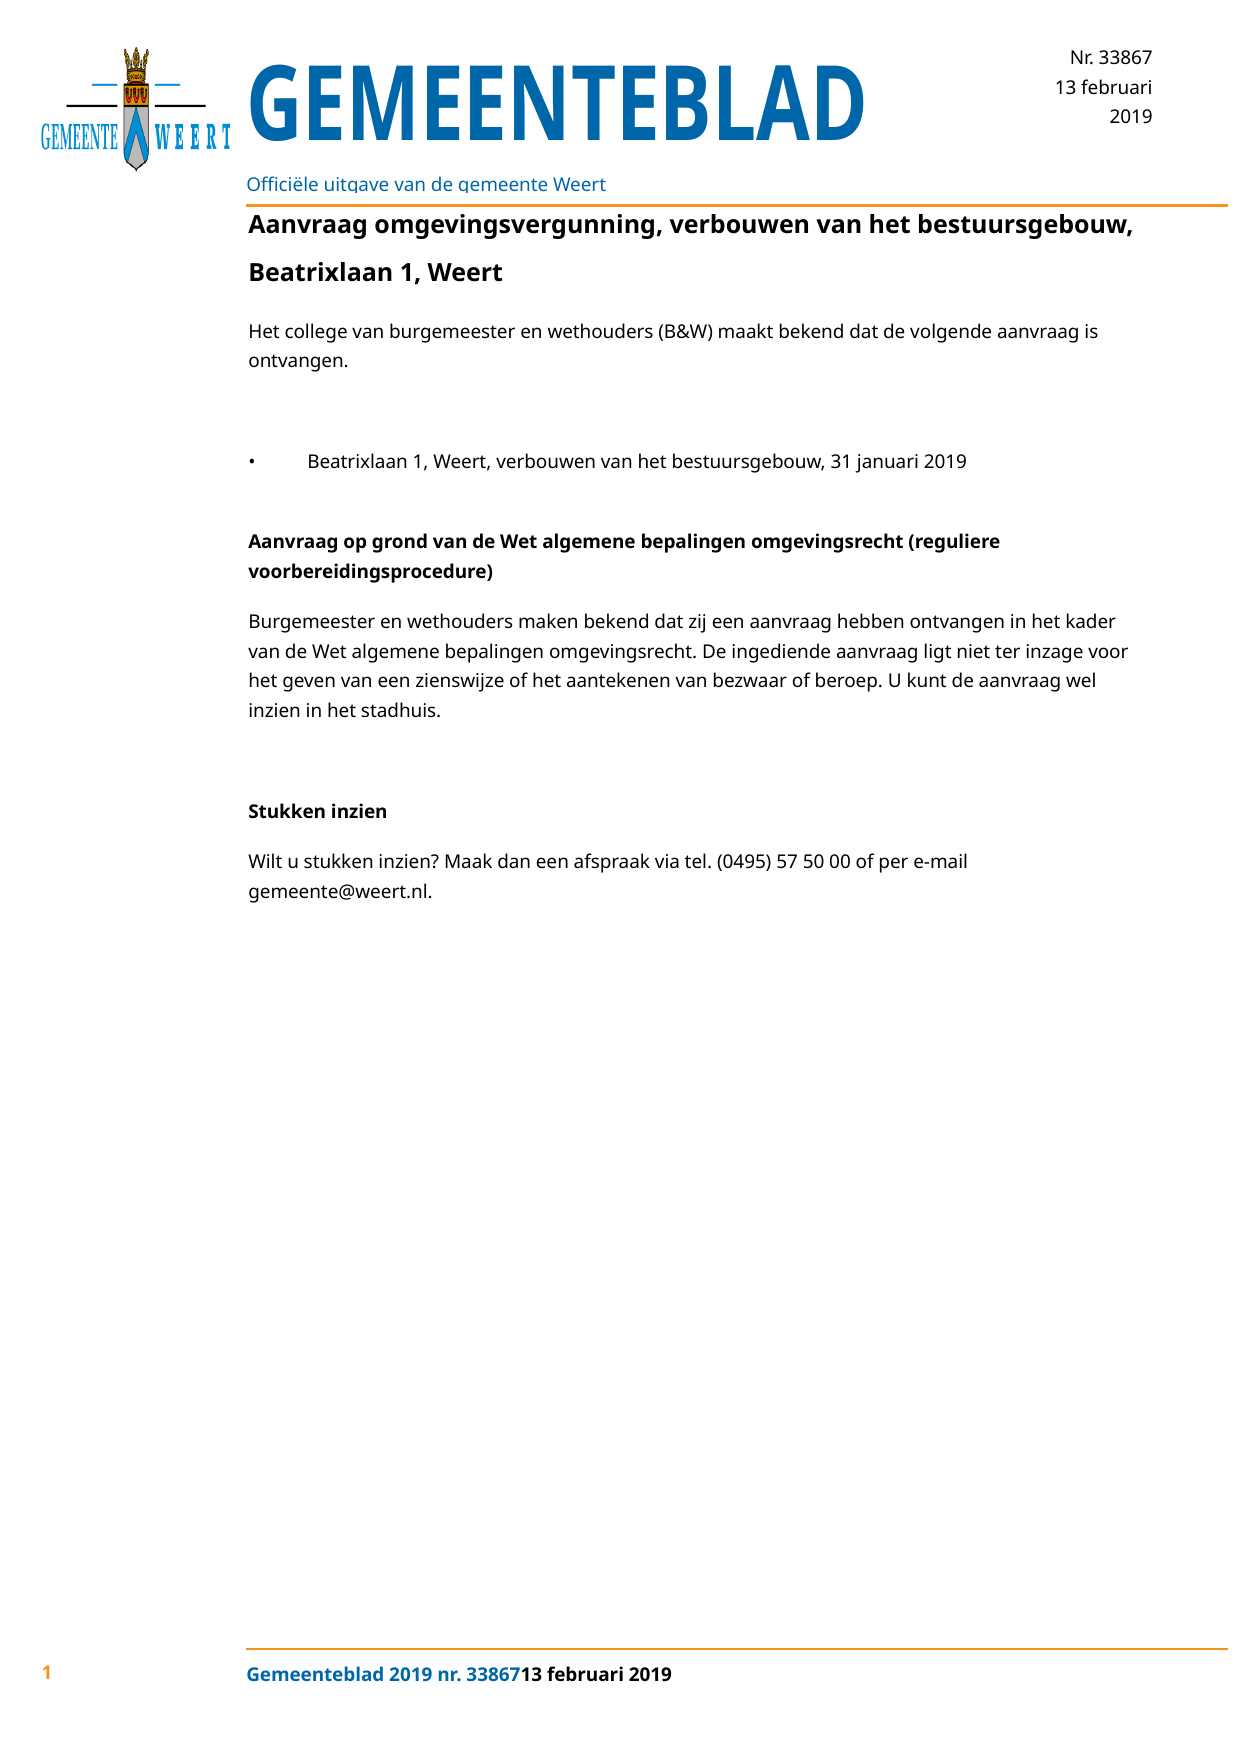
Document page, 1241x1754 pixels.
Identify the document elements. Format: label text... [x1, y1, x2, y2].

text Burgemeester en wethouders maken bekend dat zij een aanvraag hebben ontvangen in het kader van de Wet algemene bepalingen omgevingsrecht. De ingediende aanvraag ligt niet ter inzage voor het geven van een zienswijze of het aantekenen van bezwaar of beroep. U kunt de aanvraag wel inzien in het stadhuis. [248, 608, 1152, 723]
picture [41, 47, 231, 172]
text Aanvraag op grond van de Wet algemene bepalingen omgevingsrecht (reguliere voorbereidingsprocedure) [248, 528, 1152, 584]
text Wilt u stukken inzien? Maak dan een afspraak via tel. (0495) 57 50 00 of per e-mail gemeente@weert.nl. [248, 848, 1152, 904]
text Stukken inzien [248, 798, 1152, 824]
list Beatrixlaan 1, Weert, verbouwen van het bestuursgebouw, 31 januari 2019 [248, 448, 1152, 474]
text Het college van burgemeester en wethouders (B&W) maakt bekend dat de volgende aanvraag is ontvangen. [248, 318, 1152, 373]
text Aanvraag omgevingsvergunning, verbouwen van het bestuursgebouw, Beatrixlaan 1, Weert [248, 207, 1152, 288]
